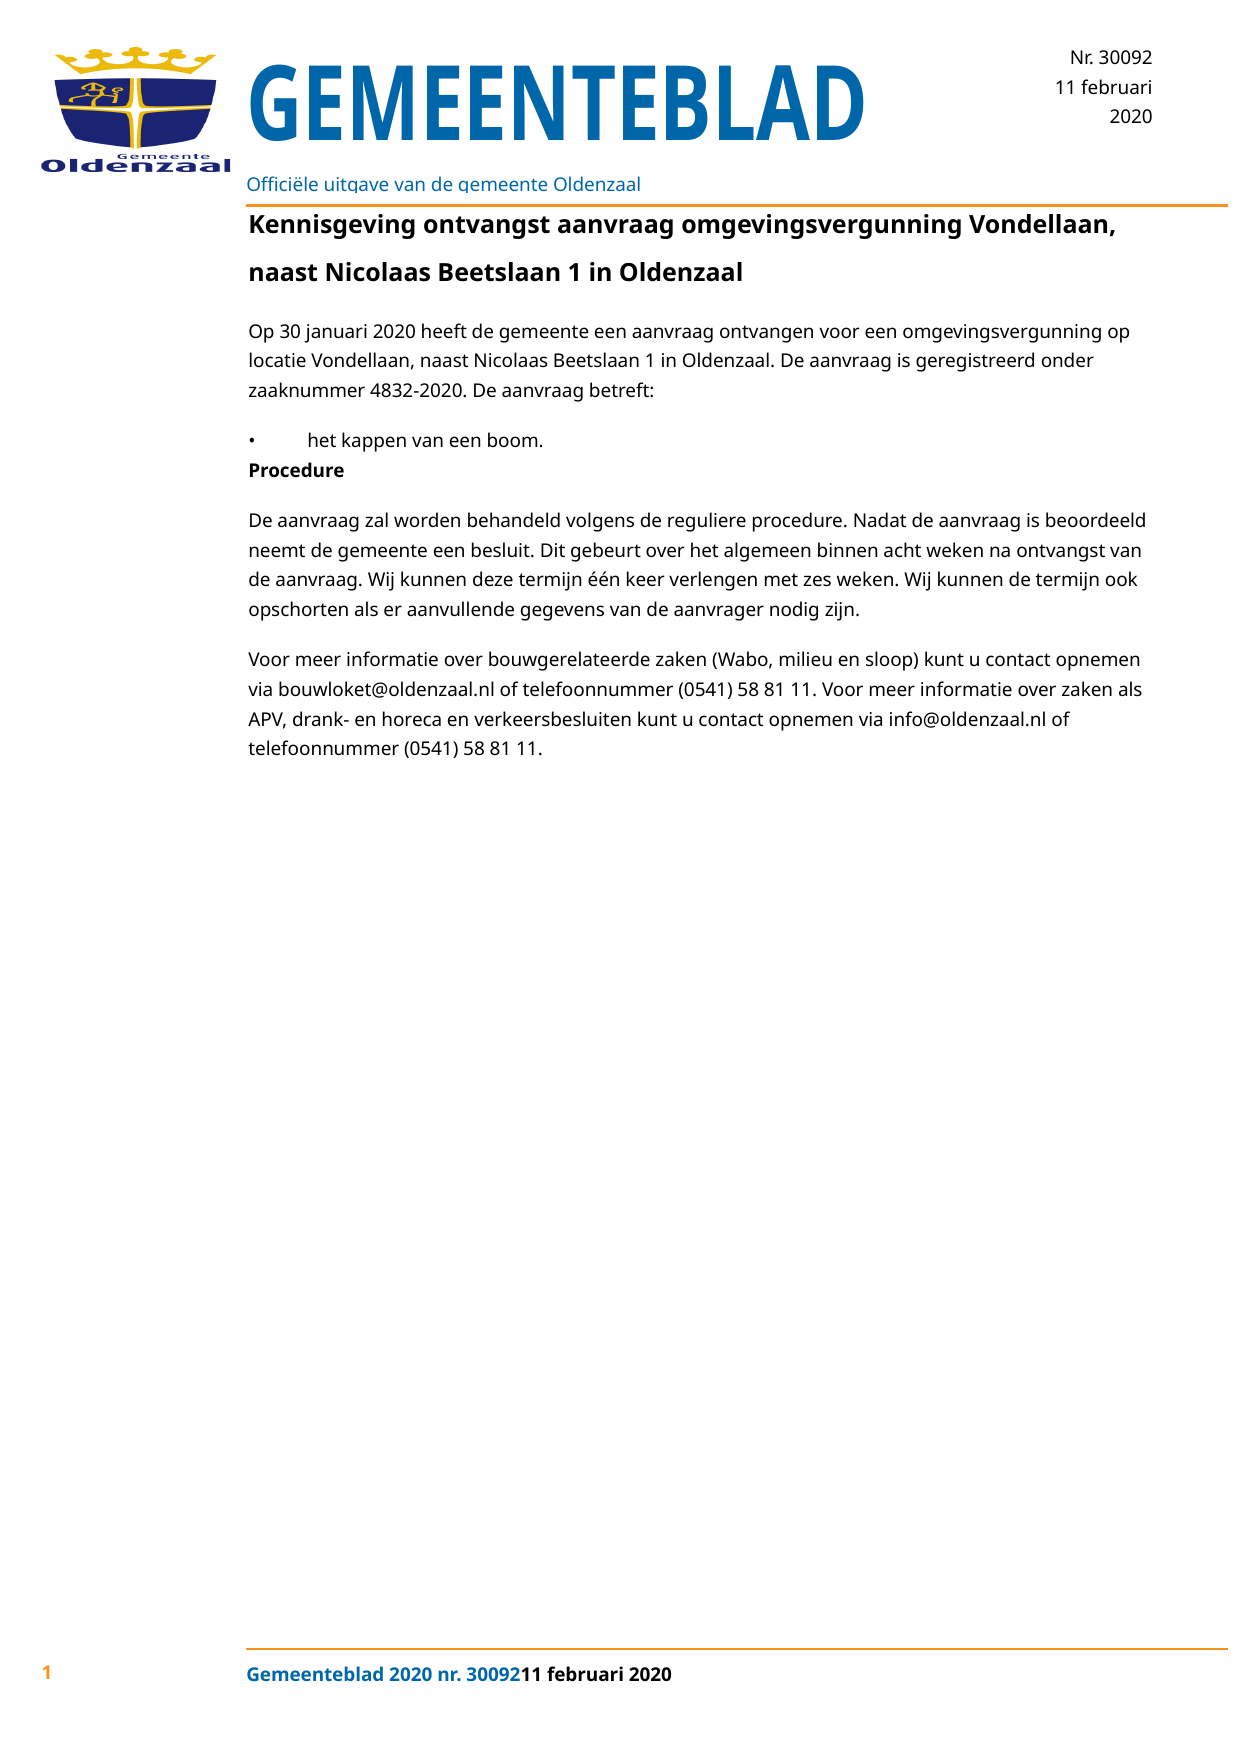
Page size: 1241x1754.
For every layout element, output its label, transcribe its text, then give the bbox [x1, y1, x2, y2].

text Voor meer informatie over bouwgerelateerde zaken (Wabo, milieu en sloop) kunt u contact opnemen via bouwloket@oldenzaal.nl of telefoonnummer (0541) 58 81 11. Voor meer informatie over zaken als APV, drank- en horeca en verkeersbesluiten kunt u contact opnemen via info@oldenzaal.nl of telefoonnummer (0541) 58 81 11. [248, 647, 1152, 761]
text Procedure [248, 457, 1152, 483]
text De aanvraag zal worden behandeld volgens de reguliere procedure. Nadat de aanvraag is beoordeeld neemt de gemeente een besluit. Dit gebeurt over het algemeen binnen acht weken na ontvangst van de aanvraag. Wij kunnen deze termijn één keer verlengen met zes weken. Wij kunnen de termijn ook opschorten als er aanvullende gegevens van de aanvrager nodig zijn. [248, 507, 1152, 622]
picture [41, 47, 231, 172]
text Op 30 januari 2020 heeft de gemeente een aanvraag ontvangen voor een omgevingsvergunning op locatie Vondellaan, naast Nicolaas Beetslaan 1 in Oldenzaal. De aanvraag is geregistreerd onder zaaknummer 4832-2020. De aanvraag betreft: [248, 318, 1152, 403]
text Kennisgeving ontvangst aanvraag omgevingsvergunning Vondellaan, naast Nicolaas Beetslaan 1 in Oldenzaal [248, 207, 1152, 288]
list het kappen van een boom. [248, 427, 1152, 453]
